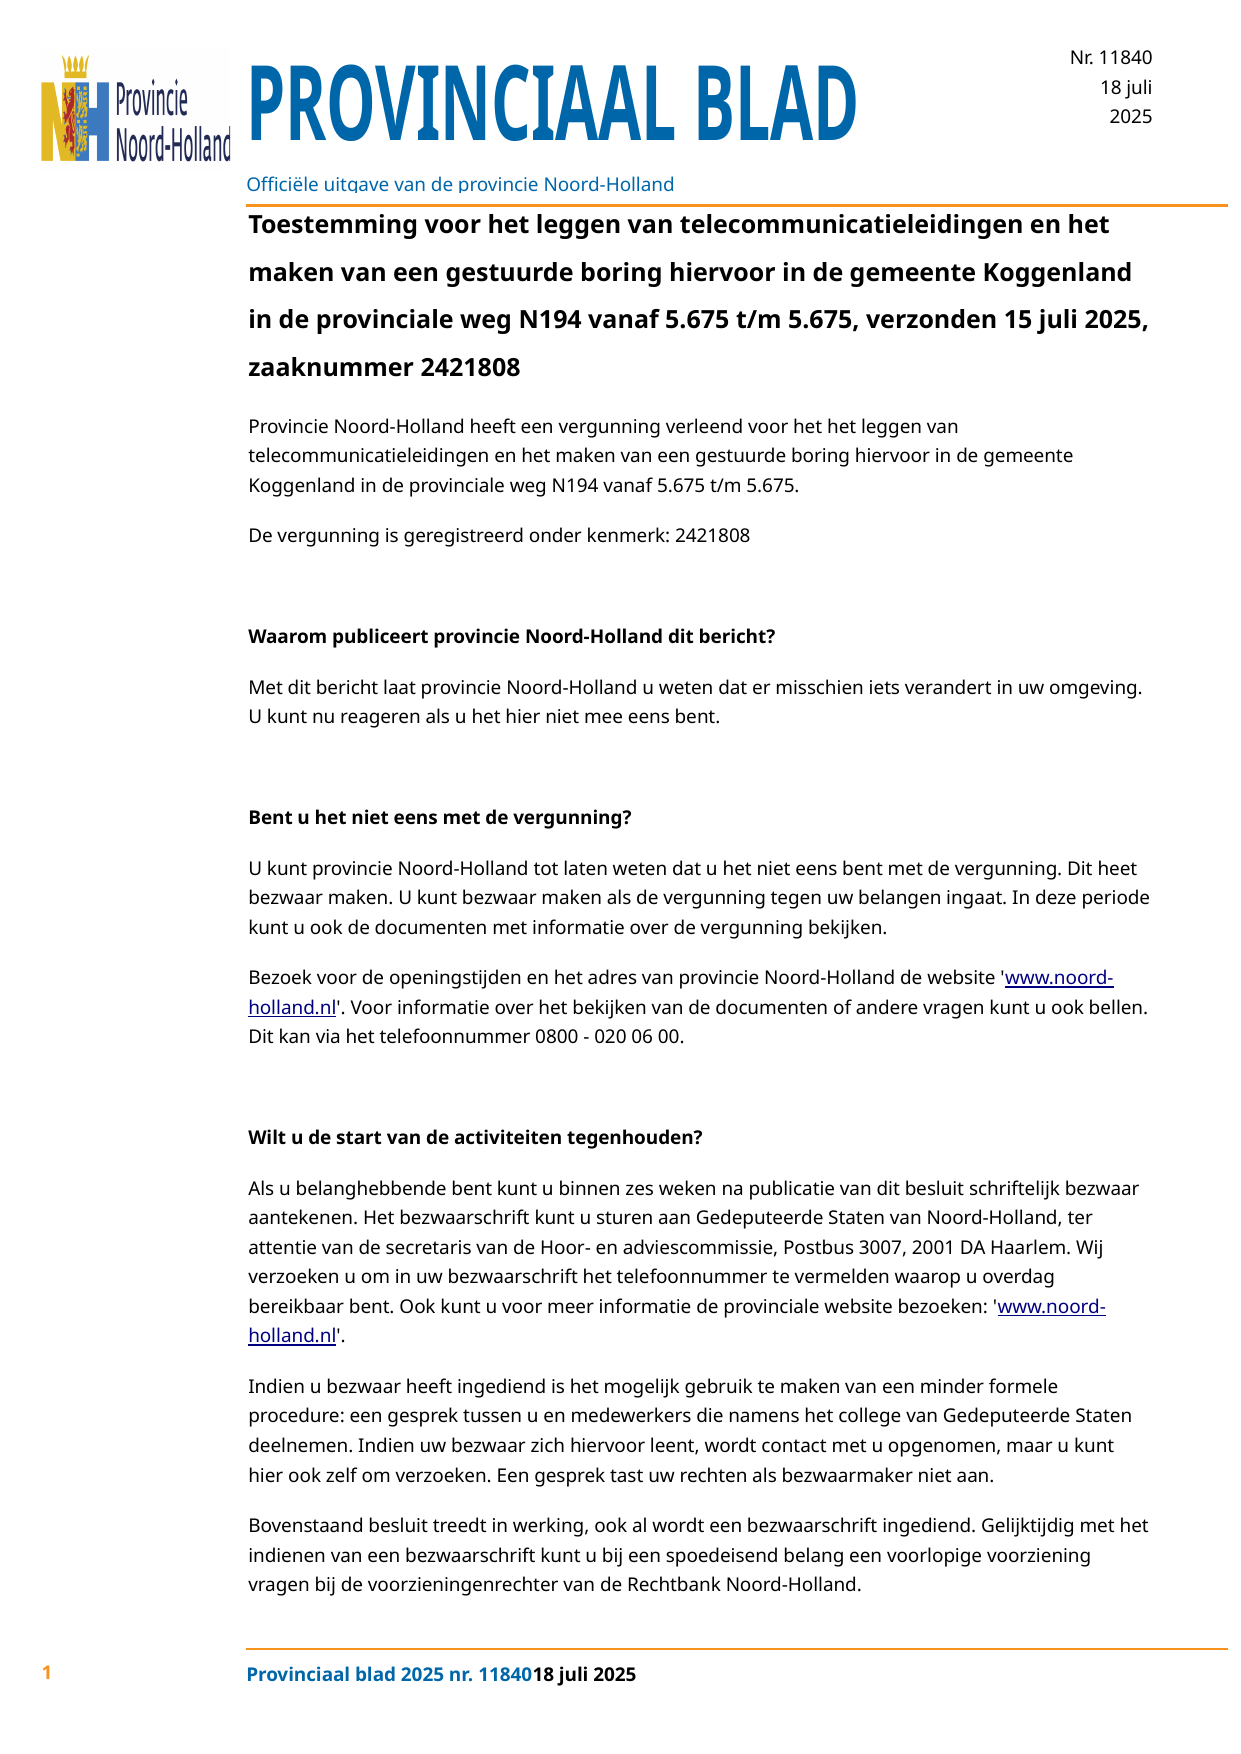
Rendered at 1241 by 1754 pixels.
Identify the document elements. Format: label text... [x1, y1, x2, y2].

text Waarom publiceert provincie Noord-Holland dit bericht? [248, 623, 1152, 649]
text U kunt provincie Noord-Holland tot laten weten dat u het niet eens bent met de vergunning. Dit heet bezwaar maken. U kunt bezwaar maken als de vergunning tegen uw belangen ingaat. In deze periode kunt u ook de documenten met informatie over de vergunning bekijken. [248, 855, 1152, 940]
text Bezoek voor de openingstijden en het adres van provincie Noord-Holland de website 'www.noord-holland.nl'. Voor informatie over het bekijken van de documenten of andere vragen kunt u ook bellen. Dit kan via het telefoonnummer 0800 - 020 06 00. [248, 964, 1152, 1049]
text Indien u bezwaar heeft ingediend is het mogelijk gebruik te maken van een minder formele procedure: een gesprek tussen u en medewerkers die namens het college van Gedeputeerde Staten deelnemen. Indien uw bezwaar zich hiervoor leent, wordt contact met u opgenomen, maar u kunt hier ook zelf om verzoeken. Een gesprek tast uw rechten als bezwaarmaker niet aan. [248, 1373, 1152, 1488]
text De vergunning is geregistreerd onder kenmerk: 2421808 [248, 523, 1152, 548]
picture [41, 47, 231, 172]
text Wilt u de start van de activiteiten tegenhouden? [248, 1124, 1152, 1150]
text Met dit bericht laat provincie Noord-Holland u weten dat er misschien iets verandert in uw omgeving. U kunt nu reageren als u het hier niet mee eens bent. [248, 674, 1152, 729]
text Als u belanghebbende bent kunt u binnen zes weken na publicatie van dit besluit schriftelijk bezwaar aantekenen. Het bezwaarschrift kunt u sturen aan Gedeputeerde Staten van Noord-Holland, ter attentie van de secretaris van de Hoor- en adviescommissie, Postbus 3007, 2001 DA Haarlem. Wij verzoeken u om in uw bezwaarschrift het telefoonnummer te vermelden waarop u overdag bereikbaar bent. Ook kunt u voor meer informatie de provinciale website bezoeken: 'www.noord-holland.nl'. [248, 1175, 1152, 1348]
text Bovenstaand besluit treedt in werking, ook al wordt een bezwaarschrift ingediend. Gelijktijdig met het indienen van een bezwaarschrift kunt u bij een spoedeisend belang een voorlopige voorziening vragen bij de voorzieningenrechter van de Rechtbank Noord-Holland. [248, 1512, 1152, 1597]
text Toestemming voor het leggen van telecommunicatieleidingen en het maken van een gestuurde boring hiervoor in de gemeente Koggenland in de provinciale weg N194 vanaf 5.675 t/m 5.675, verzonden 15 juli 2025, zaaknummer 2421808 [248, 207, 1152, 384]
text Bent u het niet eens met de vergunning? [248, 804, 1152, 830]
text Provincie Noord-Holland heeft een vergunning verleend voor het het leggen van telecommunicatieleidingen en het maken van een gestuurde boring hiervoor in de gemeente Koggenland in de provinciale weg N194 vanaf 5.675 t/m 5.675. [248, 413, 1152, 498]
